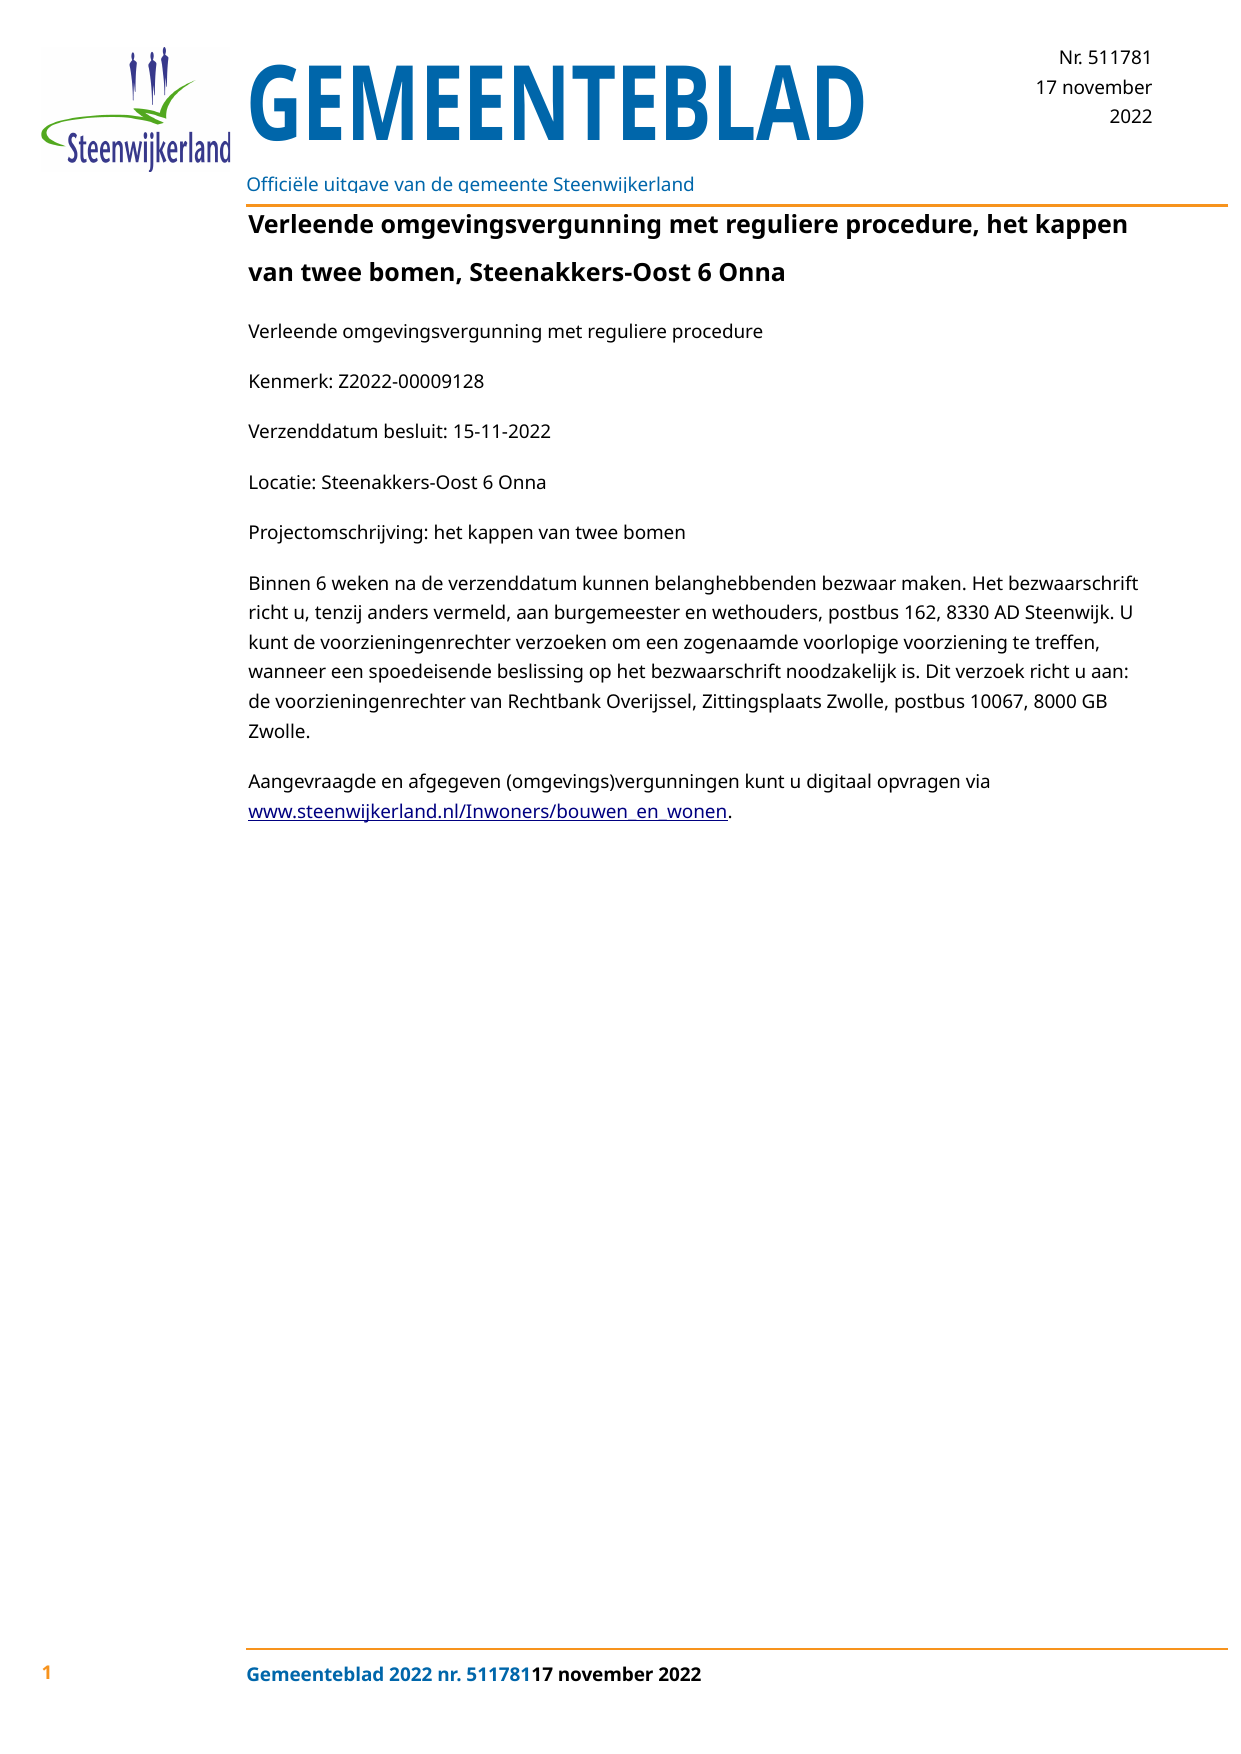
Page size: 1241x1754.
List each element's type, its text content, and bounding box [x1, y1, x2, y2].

text Verzenddatum besluit: 15-11-2022 [248, 419, 1152, 444]
text Verleende omgevingsvergunning met reguliere procedure [248, 318, 1152, 344]
text Verleende omgevingsvergunning met reguliere procedure, het kappen van twee bomen, Steenakkers-Oost 6 Onna [248, 207, 1152, 288]
text Locatie: Steenakkers-Oost 6 Onna [248, 469, 1152, 495]
picture [41, 47, 231, 172]
text Aangevraagde en afgegeven (omgevings)vergunningen kunt u digitaal opvragen via www.steenwijkerland.nl/Inwoners/bouwen_en_wonen. [248, 768, 1152, 824]
text Binnen 6 weken na de verzenddatum kunnen belanghebbenden bezwaar maken. Het bezwaarschrift richt u, tenzij anders vermeld, aan burgemeester en wethouders, postbus 162, 8330 AD Steenwijk. U kunt de voorzieningenrechter verzoeken om een zogenaamde voorlopige voorziening te treffen, wanneer een spoedeisende beslissing op het bezwaarschrift noodzakelijk is. Dit verzoek richt u aan: de voorzieningenrechter van Rechtbank Overijssel, Zittingsplaats Zwolle, postbus 10067, 8000 GB Zwolle. [248, 570, 1152, 744]
text Projectomschrijving: het kappen van twee bomen [248, 519, 1152, 545]
text Kenmerk: Z2022-00009128 [248, 368, 1152, 394]
